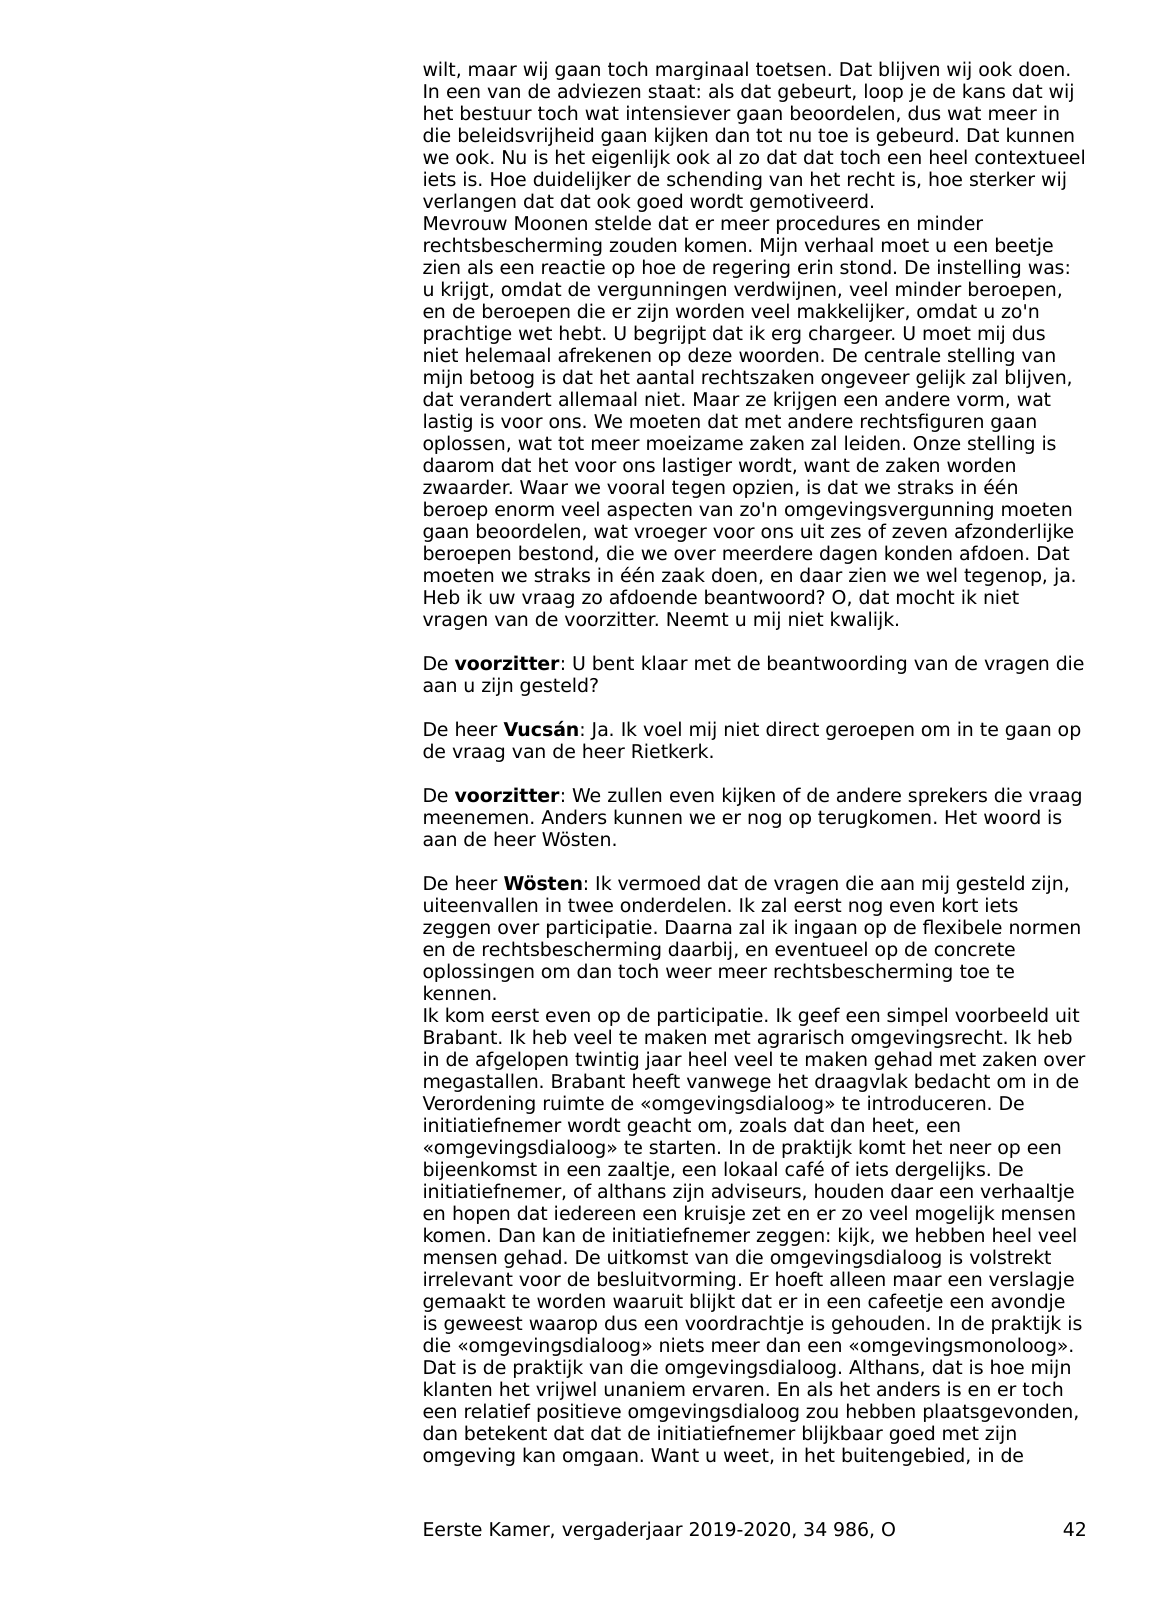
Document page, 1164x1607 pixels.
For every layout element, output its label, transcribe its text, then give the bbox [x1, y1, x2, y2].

text De heer Vucsán: Ja. Ik voel mij niet direct geroepen om in te gaan op de vraag van de heer Rietkerk. [422, 719, 1087, 763]
text Ik kom eerst even op de participatie. Ik geef een simpel voorbeeld uit Brabant. Ik heb veel te maken met agrarisch omgevingsrecht. Ik heb in de afgelopen twintig jaar heel veel te maken gehad met zaken over megastallen. Brabant heeft vanwege het draagvlak bedacht om in de Verordening ruimte de «omgevingsdialoog» te introduceren. De initiatiefnemer wordt geacht om, zoals dat dan heet, een «omgevingsdialoog» te starten. In de praktijk komt het neer op een bijeenkomst in een zaaltje, een lokaal café of iets dergelijks. De initiatiefnemer, of althans zijn adviseurs, houden daar een verhaaltje en hopen dat iedereen een kruisje zet en er zo veel mogelijk mensen komen. Dan kan de initiatiefnemer zeggen: kijk, we hebben heel veel mensen gehad. De uitkomst van die omgevingsdialoog is volstrekt irrelevant voor de besluitvorming. Er hoeft alleen maar een verslagje gemaakt te worden waaruit blijkt dat er in een cafeetje een avondje is geweest waarop dus een voordrachtje is gehouden. In de praktijk is die «omgevingsdialoog» niets meer dan een «omgevingsmonoloog». [422, 1005, 1087, 1357]
text Heb ik uw vraag zo afdoende beantwoord? O, dat mocht ik niet vragen van de voorzitter. Neemt u mij niet kwalijk. [422, 587, 1087, 631]
text De voorzitter: U bent klaar met de beantwoording van de vragen die aan u zijn gesteld? [422, 653, 1087, 697]
text Mevrouw Moonen stelde dat er meer procedures en minder rechtsbescherming zouden komen. Mijn verhaal moet u een beetje zien als een reactie op hoe de regering erin stond. De instelling was: u krijgt, omdat de vergunningen verdwijnen, veel minder beroepen, en de beroepen die er zijn worden veel makkelijker, omdat u zo'n prachtige wet hebt. U begrijpt dat ik erg chargeer. U moet mij dus niet helemaal afrekenen op deze woorden. De centrale stelling van mijn betoog is dat het aantal rechtszaken ongeveer gelijk zal blijven, dat verandert allemaal niet. Maar ze krijgen een andere vorm, wat lastig is voor ons. We moeten dat met andere rechtsfiguren gaan oplossen, wat tot meer moeizame zaken zal leiden. Onze stelling is daarom dat het voor ons lastiger wordt, want de zaken worden zwaarder. Waar we vooral tegen opzien, is dat we straks in één beroep enorm veel aspecten van zo'n omgevingsvergunning moeten gaan beoordelen, wat vroeger voor ons uit zes of zeven afzonderlijke beroepen bestond, die we over meerdere dagen konden afdoen. Dat moeten we straks in één zaak doen, en daar zien we wel tegenop, ja. [422, 213, 1087, 587]
text Dat is de praktijk van die omgevingsdialoog. Althans, dat is hoe mijn klanten het vrijwel unaniem ervaren. En als het anders is en er toch een relatief positieve omgevingsdialoog zou hebben plaatsgevonden, dan betekent dat dat de initiatiefnemer blijkbaar goed met zijn omgeving kan omgaan. Want u weet, in het buitengebied, in de [422, 1357, 1087, 1467]
text wilt, maar wij gaan toch marginaal toetsen. Dat blijven wij ook doen. In een van de adviezen staat: als dat gebeurt, loop je de kans dat wij het bestuur toch wat intensiever gaan beoordelen, dus wat meer in die beleidsvrijheid gaan kijken dan tot nu toe is gebeurd. Dat kunnen we ook. Nu is het eigenlijk ook al zo dat dat toch een heel contextueel iets is. Hoe duidelijker de schending van het recht is, hoe sterker wij verlangen dat dat ook goed wordt gemotiveerd. [422, 59, 1087, 213]
text De heer Wösten: Ik vermoed dat de vragen die aan mij gesteld zijn, uiteenvallen in twee onderdelen. Ik zal eerst nog even kort iets zeggen over participatie. Daarna zal ik ingaan op de flexibele normen en de rechtsbescherming daarbij, en eventueel op de concrete oplossingen om dan toch weer meer rechtsbescherming toe te kennen. [422, 873, 1087, 1005]
text De voorzitter: We zullen even kijken of de andere sprekers die vraag meenemen. Anders kunnen we er nog op terugkomen. Het woord is aan de heer Wösten. [422, 785, 1087, 851]
